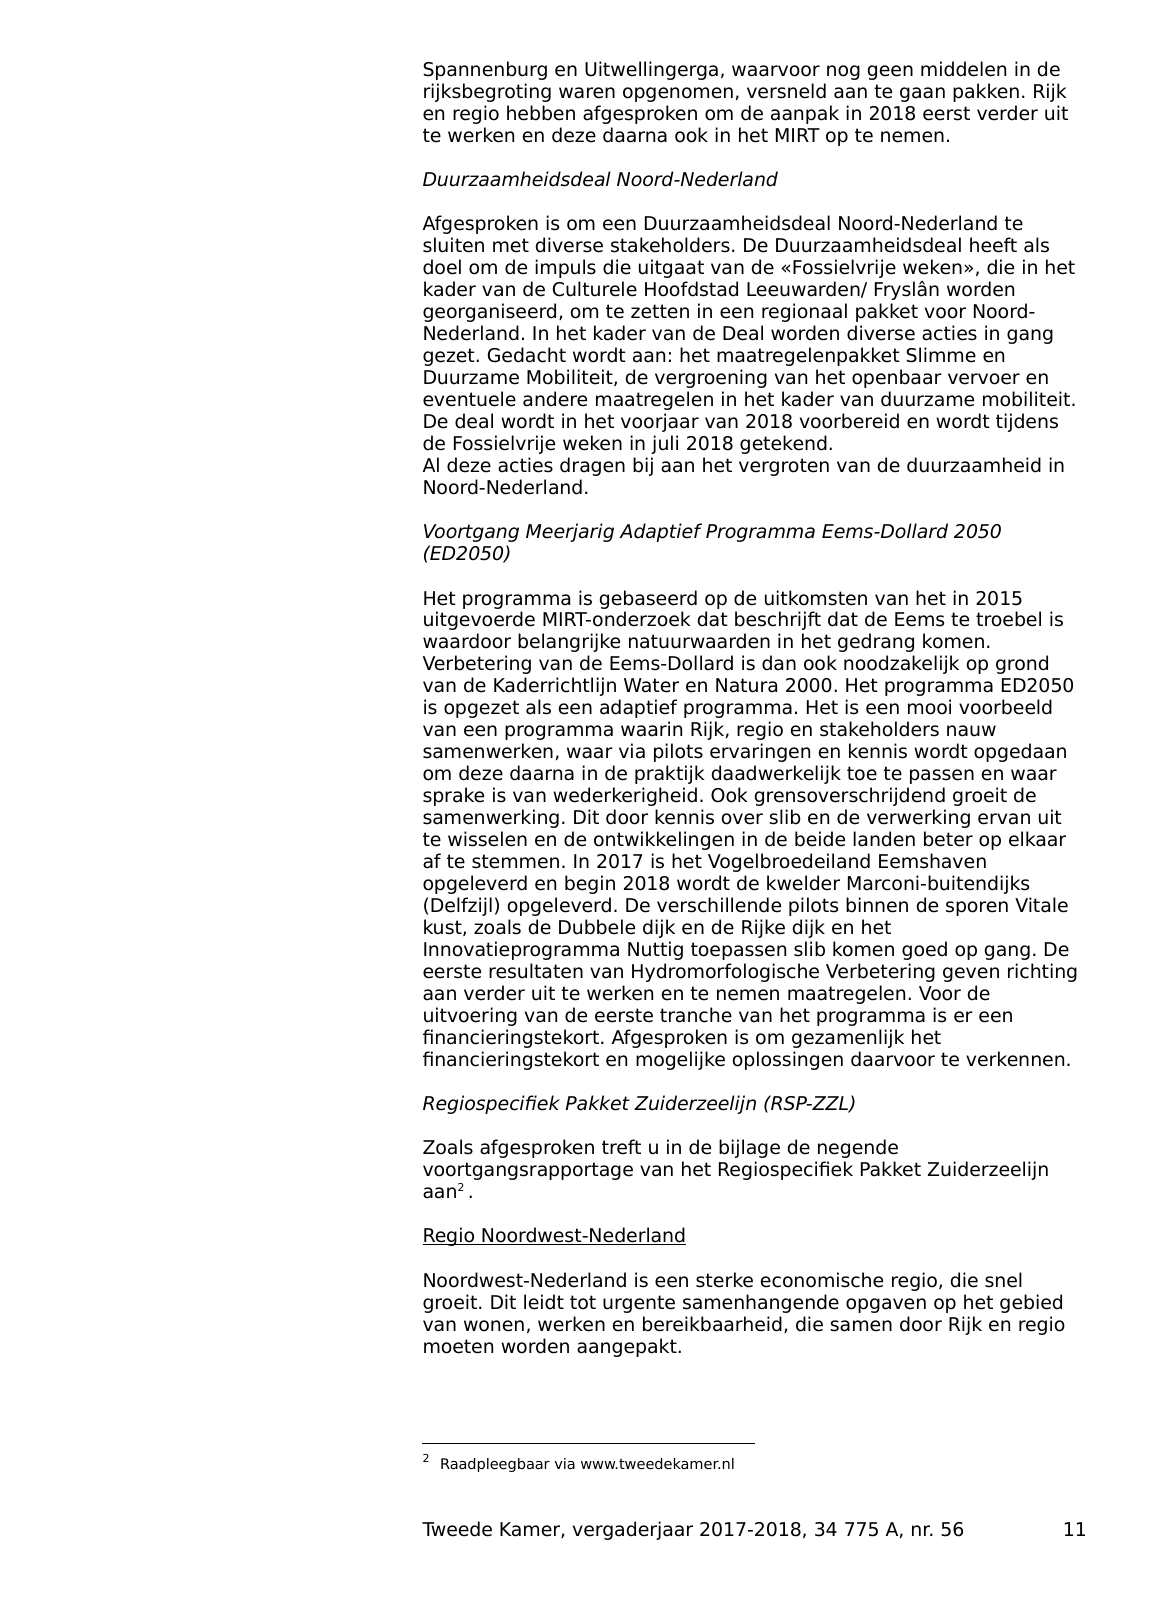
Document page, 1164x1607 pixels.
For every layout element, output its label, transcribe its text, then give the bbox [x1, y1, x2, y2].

text Het programma is gebaseerd op de uitkomsten van het in 2015 uitgevoerde MIRT-onderzoek dat beschrijft dat de Eems te troebel is waardoor belangrijke natuurwaarden in het gedrang komen. Verbetering van de Eems-Dollard is dan ook noodzakelijk op grond van de Kaderrichtlijn Water en Natura 2000. Het programma ED2050 is opgezet als een adaptief programma. Het is een mooi voorbeeld van een programma waarin Rijk, regio en stakeholders nauw samenwerken, waar via pilots ervaringen en kennis wordt opgedaan om deze daarna in de praktijk daadwerkelijk toe te passen en waar sprake is van wederkerigheid. Ook grensoverschrijdend groeit de samenwerking. Dit door kennis over slib en de verwerking ervan uit te wisselen en de ontwikkelingen in de beide landen beter op elkaar af te stemmen. In 2017 is het Vogelbroedeiland Eemshaven opgeleverd en begin 2018 wordt de kwelder Marconi-buitendijks (Delfzijl) opgeleverd. De verschillende pilots binnen de sporen Vitale kust, zoals de Dubbele dijk en de Rijke dijk en het Innovatieprogramma Nuttig toepassen slib komen goed op gang. De eerste resultaten van Hydromorfologische Verbetering geven richting aan verder uit te werken en te nemen maatregelen. Voor de uitvoering van de eerste tranche van het programma is er een financieringstekort. Afgesproken is om gezamenlijk het financieringstekort en mogelijke oplossingen daarvoor te verkennen. [422, 587, 1087, 1071]
text Zoals afgesproken treft u in de bijlage de negende voortgangsrapportage van het Regiospecifiek Pakket Zuiderzeelijn aan. [422, 1137, 1087, 1203]
subtitle Regiospecifiek Pakket Zuiderzeelijn (RSP-ZZL) [422, 1093, 1087, 1115]
text Al deze acties dragen bij aan het vergroten van de duurzaamheid in Noord-Nederland. [422, 455, 1087, 499]
subtitle Duurzaamheidsdeal Noord-Nederland [422, 169, 1087, 191]
text Noordwest-Nederland is een sterke economische regio, die snel groeit. Dit leidt tot urgente samenhangende opgaven op het gebied van wonen, werken en bereikbaarheid, die samen door Rijk en regio moeten worden aangepakt. [422, 1269, 1087, 1357]
subtitle Voortgang Meerjarig Adaptief Programma Eems-Dollard 2050 (ED2050) [422, 521, 1087, 565]
text Raadpleegbaar via www.tweedekamer.nl [422, 1452, 1087, 1474]
text Spannenburg en Uitwellingerga, waarvoor nog geen middelen in de rijksbegroting waren opgenomen, versneld aan te gaan pakken. Rijk en regio hebben afgesproken om de aanpak in 2018 eerst verder uit te werken en deze daarna ook in het MIRT op te nemen. [422, 59, 1087, 147]
text Afgesproken is om een Duurzaamheidsdeal Noord-Nederland te sluiten met diverse stakeholders. De Duurzaamheidsdeal heeft als doel om de impuls die uitgaat van de «Fossielvrije weken», die in het kader van de Culturele Hoofdstad Leeuwarden/ Fryslân worden georganiseerd, om te zetten in een regionaal pakket voor Noord-Nederland. In het kader van de Deal worden diverse acties in gang gezet. Gedacht wordt aan: het maatregelenpakket Slimme en Duurzame Mobiliteit, de vergroening van het openbaar vervoer en eventuele andere maatregelen in het kader van duurzame mobiliteit. De deal wordt in het voorjaar van 2018 voorbereid en wordt tijdens de Fossielvrije weken in juli 2018 getekend. [422, 213, 1087, 455]
subtitle Regio Noordwest-Nederland [422, 1225, 1087, 1247]
